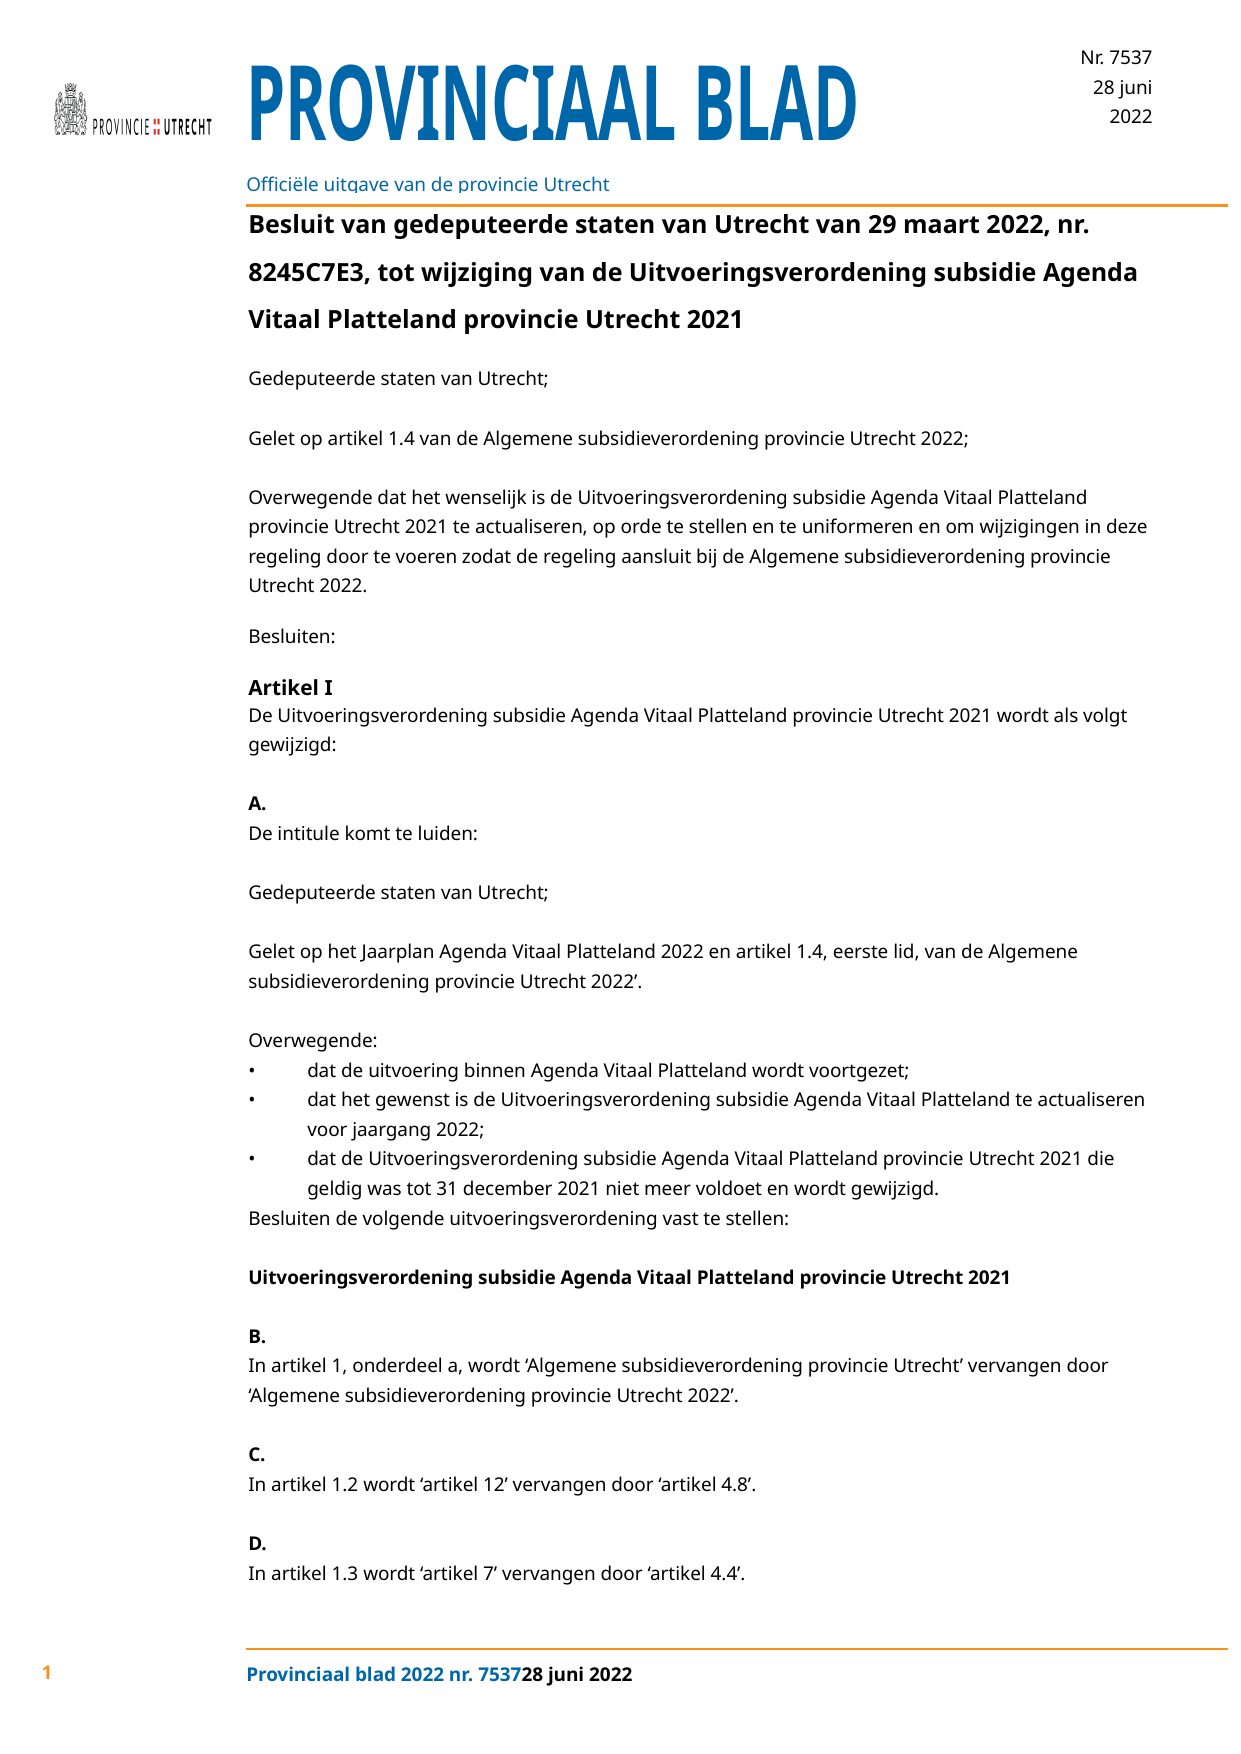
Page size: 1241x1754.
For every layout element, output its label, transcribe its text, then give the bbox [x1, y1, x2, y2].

list dat het gewenst is de Uitvoeringsverordening subsidie Agenda Vitaal Platteland te actualiseren voor jaargang 2022; [248, 1086, 1152, 1142]
text Gelet op artikel 1.4 van de Algemene subsidieverordening provincie Utrecht 2022; [248, 425, 1152, 450]
text Besluiten: [248, 623, 1152, 649]
text Overwegende: [248, 1027, 1152, 1053]
text C. [248, 1441, 1152, 1467]
text Uitvoeringsverordening subsidie Agenda Vitaal Platteland provincie Utrecht 2021 [248, 1264, 1152, 1289]
list dat de Uitvoeringsverordening subsidie Agenda Vitaal Platteland provincie Utrecht 2021 die geldig was tot 31 december 2021 niet meer voldoet en wordt gewijzigd. [248, 1146, 1152, 1201]
text In artikel 1, onderdeel a, wordt ‘Algemene subsidieverordening provincie Utrecht’ vervangen door ‘Algemene subsidieverordening provincie Utrecht 2022’. [248, 1353, 1152, 1408]
text B. [248, 1323, 1152, 1349]
list dat de uitvoering binnen Agenda Vitaal Platteland wordt voortgezet; [248, 1057, 1152, 1082]
picture [41, 47, 231, 172]
text De intitule komt te luiden: [248, 820, 1152, 846]
text Besluit van gedeputeerde staten van Utrecht van 29 maart 2022, nr. 8245C7E3, tot wijziging van de Uitvoeringsverordening subsidie Agenda Vitaal Platteland provincie Utrecht 2021 [248, 207, 1152, 336]
text D. [248, 1530, 1152, 1556]
text Overwegende dat het wenselijk is de Uitvoeringsverordening subsidie Agenda Vitaal Platteland provincie Utrecht 2021 te actualiseren, op orde te stellen en te uniformeren en om wijzigingen in deze regeling door te voeren zodat de regeling aansluit bij de Algemene subsidieverordening provincie Utrecht 2022. [248, 484, 1152, 598]
text De Uitvoeringsverordening subsidie Agenda Vitaal Platteland provincie Utrecht 2021 wordt als volgt gewijzigd: [248, 702, 1152, 757]
text In artikel 1.3 wordt ‘artikel 7’ vervangen door ‘artikel 4.4’. [248, 1560, 1152, 1585]
text A. [248, 791, 1152, 816]
text In artikel 1.2 wordt ‘artikel 12’ vervangen door ‘artikel 4.8’. [248, 1471, 1152, 1497]
text Gedeputeerde staten van Utrecht; [248, 879, 1152, 905]
text Artikel I [248, 673, 1152, 702]
text Besluiten de volgende uitvoeringsverordening vast te stellen: [248, 1205, 1152, 1230]
text Gelet op het Jaarplan Agenda Vitaal Platteland 2022 en artikel 1.4, eerste lid, van de Algemene subsidieverordening provincie Utrecht 2022’. [248, 938, 1152, 994]
text Gedeputeerde staten van Utrecht; [248, 366, 1152, 391]
